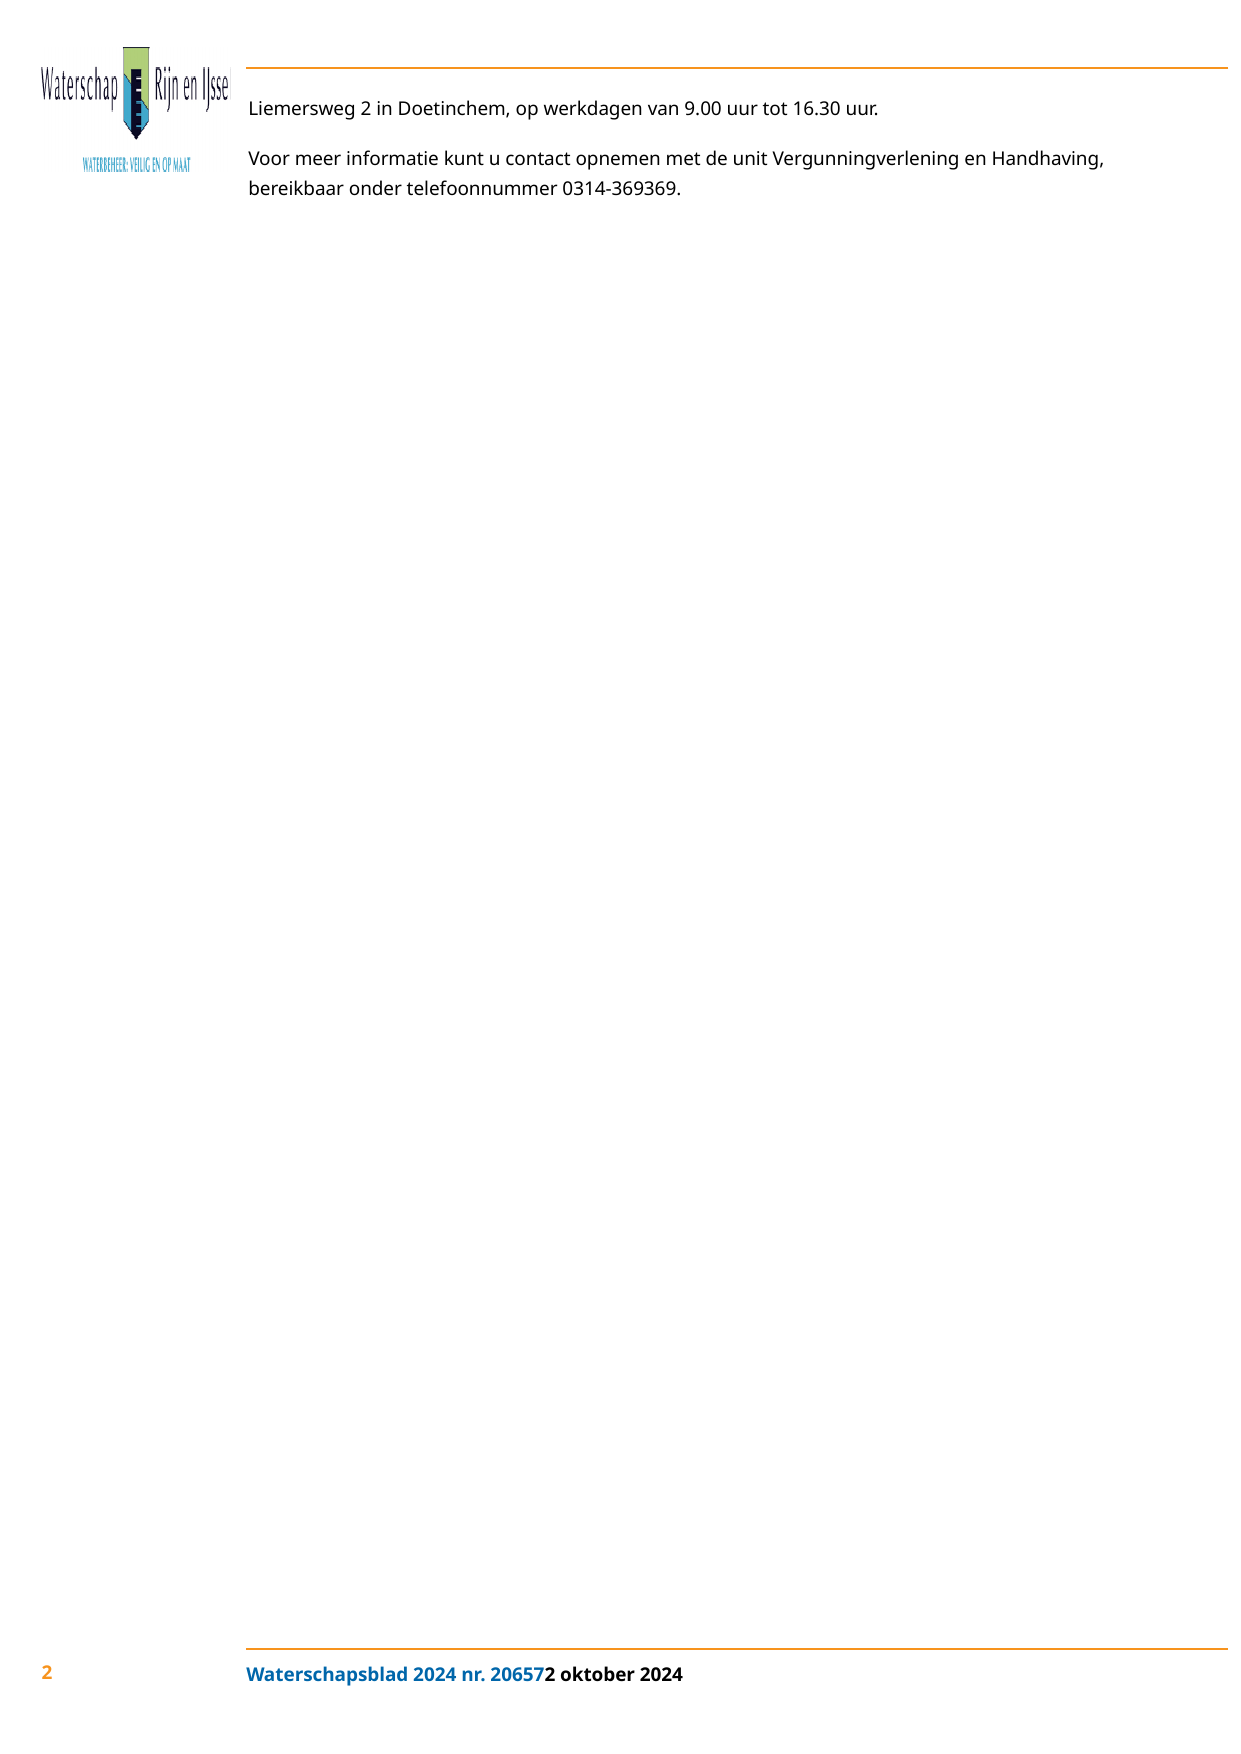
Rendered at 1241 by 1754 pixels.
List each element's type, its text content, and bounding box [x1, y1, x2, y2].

text Voor meer informatie kunt u contact opnemen met de unit Vergunningverlening en Handhaving, bereikbaar onder telefoonnummer 0314-369369. [248, 145, 1152, 201]
text Liemersweg 2 in Doetinchem, op werkdagen van 9.00 uur tot 16.30 uur. [248, 95, 1152, 121]
picture [41, 47, 231, 172]
